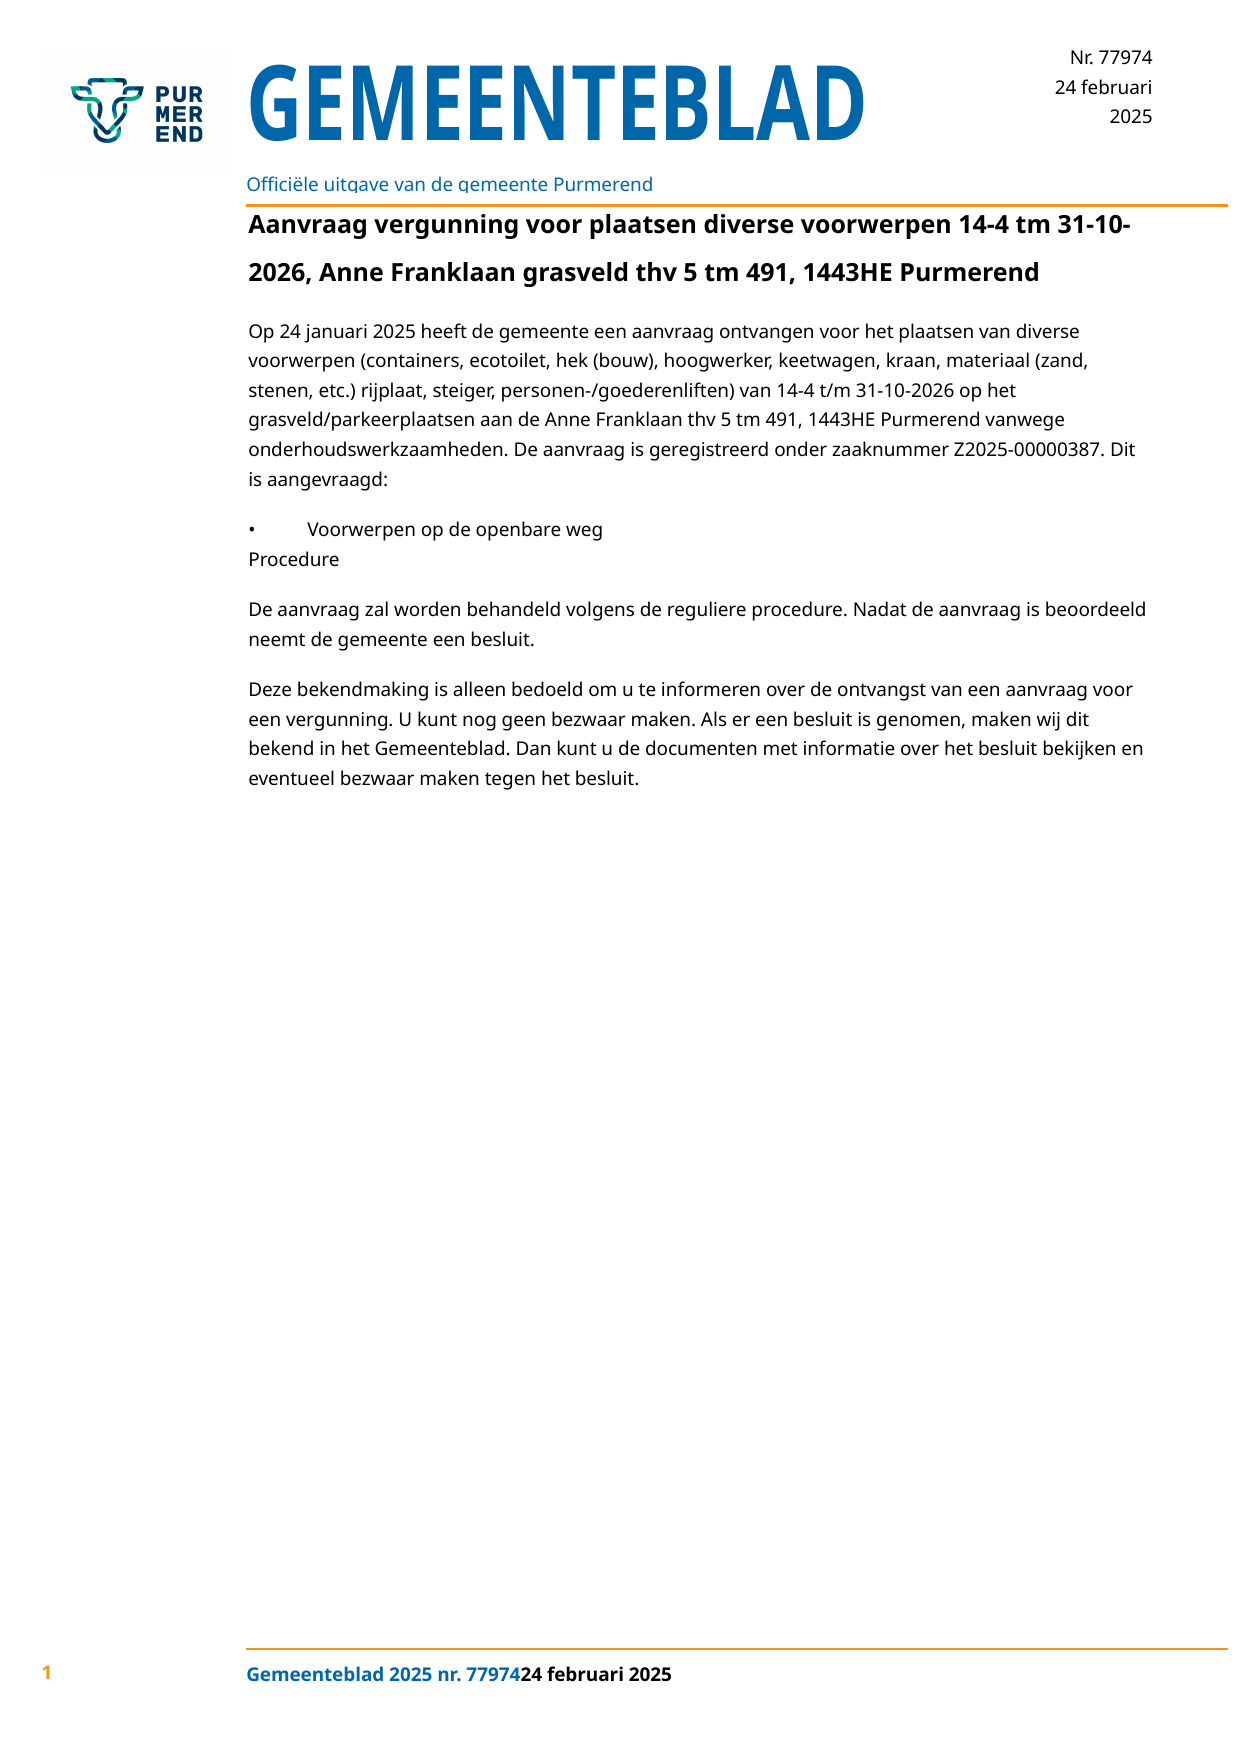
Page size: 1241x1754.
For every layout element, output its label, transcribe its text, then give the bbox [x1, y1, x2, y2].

list Voorwerpen op de openbare weg [248, 516, 1152, 542]
picture [41, 47, 231, 172]
text Aanvraag vergunning voor plaatsen diverse voorwerpen 14-4 tm 31-10-2026, Anne Franklaan grasveld thv 5 tm 491, 1443HE Purmerend [248, 207, 1152, 288]
text Op 24 januari 2025 heeft de gemeente een aanvraag ontvangen voor het plaatsen van diverse voorwerpen (containers, ecotoilet, hek (bouw), hoogwerker, keetwagen, kraan, materiaal (zand, stenen, etc.) rijplaat, steiger, personen-/goederenliften) van 14-4 t/m 31-10-2026 op het grasveld/parkeerplaatsen aan de Anne Franklaan thv 5 tm 491, 1443HE Purmerend vanwege onderhoudswerkzaamheden. De aanvraag is geregistreerd onder zaaknummer Z2025-00000387. Dit is aangevraagd: [248, 318, 1152, 492]
text Procedure [248, 546, 1152, 572]
text De aanvraag zal worden behandeld volgens de reguliere procedure. Nadat de aanvraag is beoordeeld neemt de gemeente een besluit. [248, 596, 1152, 652]
text Deze bekendmaking is alleen bedoeld om u te informeren over de ontvangst van een aanvraag voor een vergunning. U kunt nog geen bezwaar maken. Als er een besluit is genomen, maken wij dit bekend in het Gemeenteblad. Dan kunt u de documenten met informatie over het besluit bekijken en eventueel bezwaar maken tegen het besluit. [248, 676, 1152, 791]
